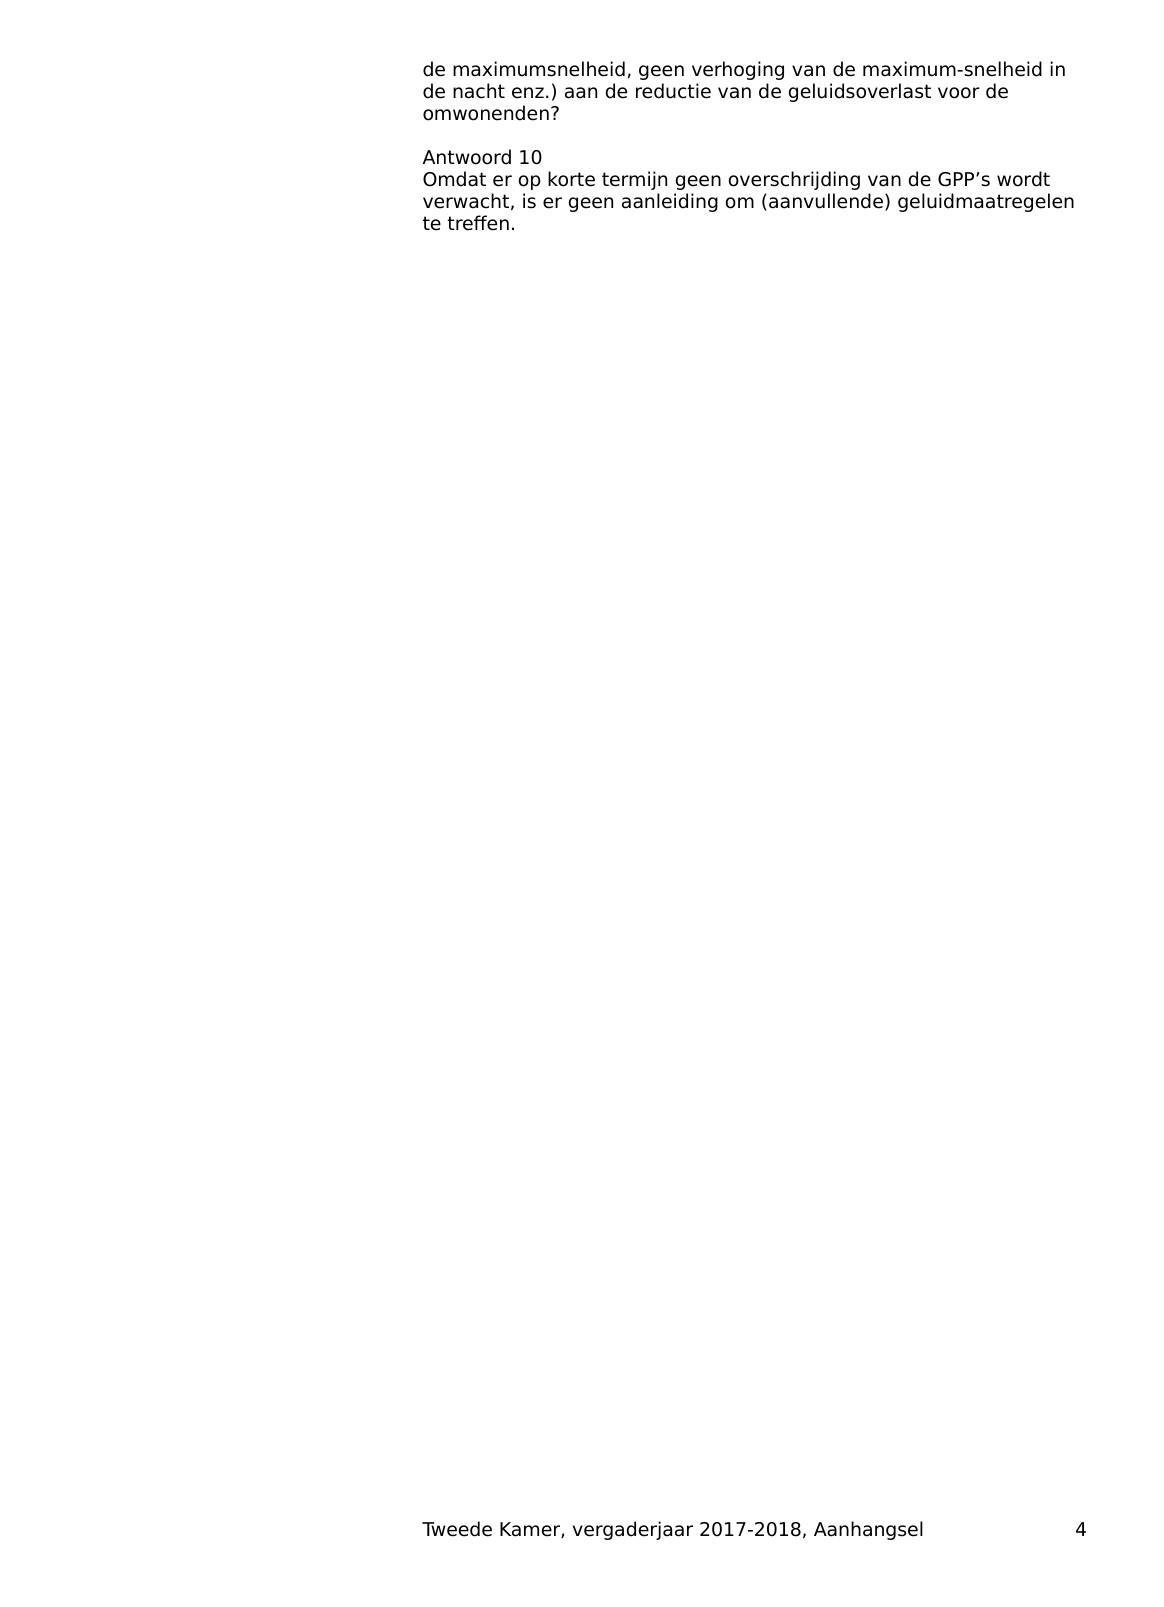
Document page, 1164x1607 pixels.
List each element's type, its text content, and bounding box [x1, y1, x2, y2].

text de maximumsnelheid, geen verhoging van de maximum-snelheid in de nacht enz.) aan de reductie van de geluidsoverlast voor de omwonenden? [422, 59, 1087, 125]
text Antwoord 10 [422, 147, 1087, 169]
text Omdat er op korte termijn geen overschrijding van de GPP’s wordt verwacht, is er geen aanleiding om (aanvullende) geluidmaatregelen te treffen. [422, 169, 1087, 235]
